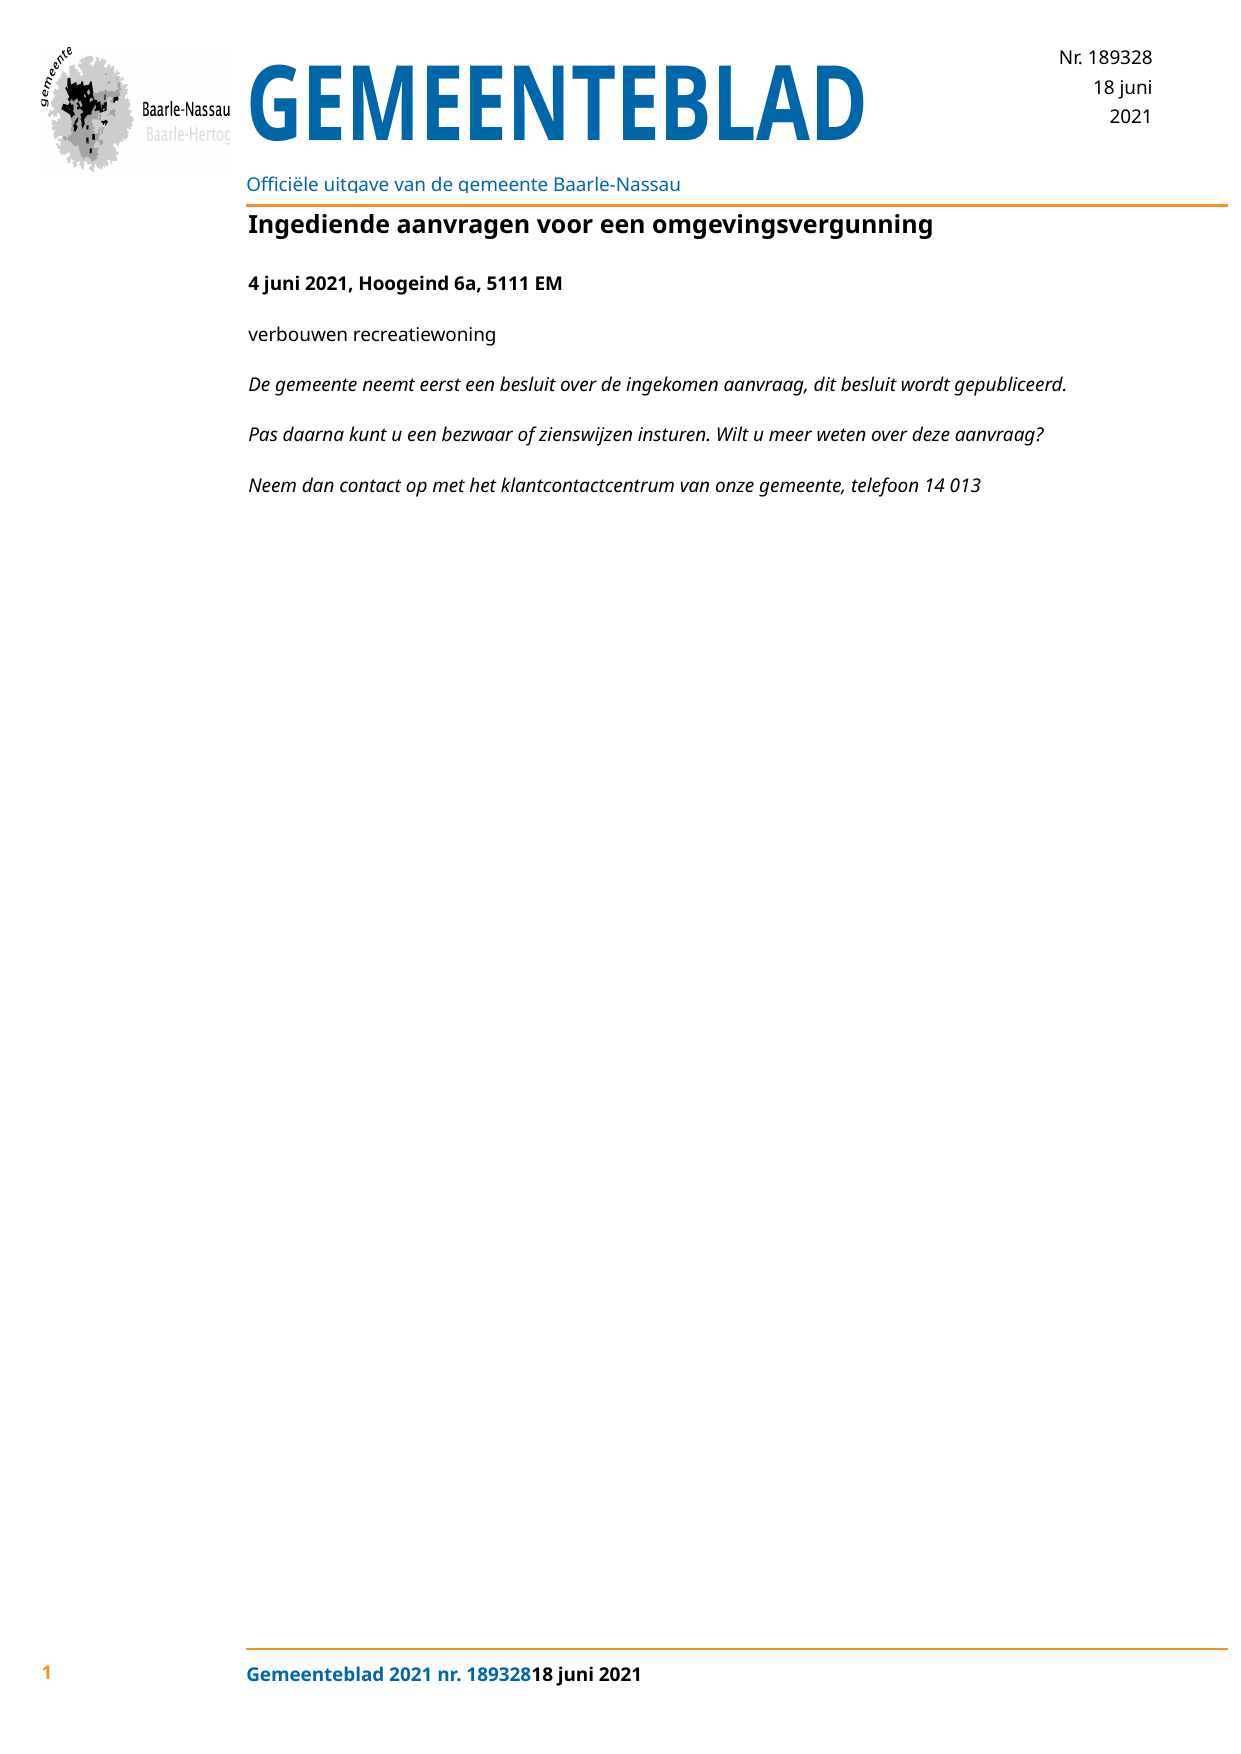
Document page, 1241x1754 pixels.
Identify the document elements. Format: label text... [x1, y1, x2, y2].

text Neem dan contact op met het klantcontactcentrum van onze gemeente, telefoon 14 013 [248, 472, 1152, 498]
text Ingediende aanvragen voor een omgevingsvergunning [248, 207, 1152, 241]
text 4 juni 2021, Hoogeind 6a, 5111 EM [248, 270, 1152, 296]
text De gemeente neemt eerst een besluit over de ingekomen aanvraag, dit besluit wordt gepubliceerd. [248, 371, 1152, 397]
picture [41, 47, 231, 172]
text Pas daarna kunt u een bezwaar of zienswijzen insturen. Wilt u meer weten over deze aanvraag? [248, 422, 1152, 447]
text verbouwen recreatiewoning [248, 321, 1152, 346]
